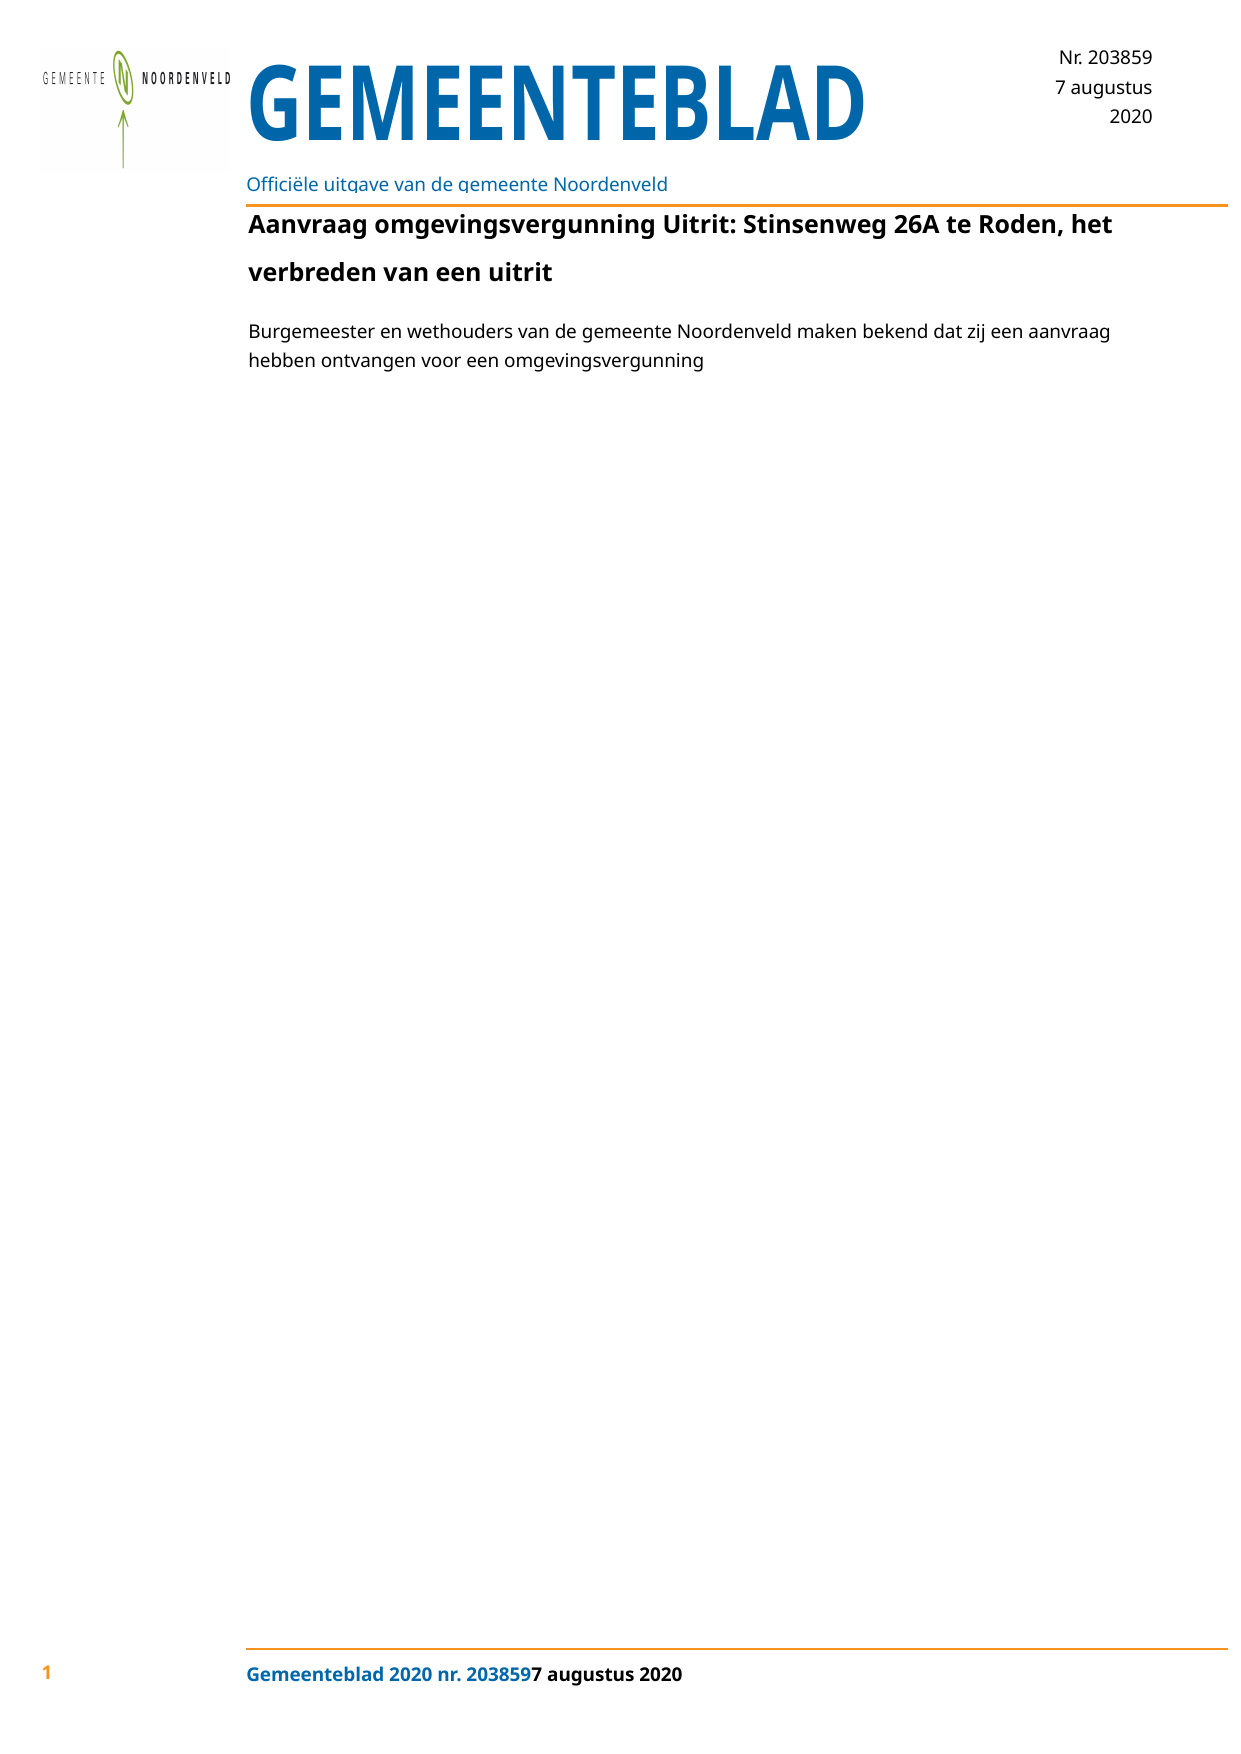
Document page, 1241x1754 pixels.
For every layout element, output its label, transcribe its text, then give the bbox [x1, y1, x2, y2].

text Burgemeester en wethouders van de gemeente Noordenveld maken bekend dat zij een aanvraag hebben ontvangen voor een omgevingsvergunning [248, 318, 1152, 373]
picture [41, 47, 231, 172]
text Aanvraag omgevingsvergunning Uitrit: Stinsenweg 26A te Roden, het verbreden van een uitrit [248, 207, 1152, 288]
